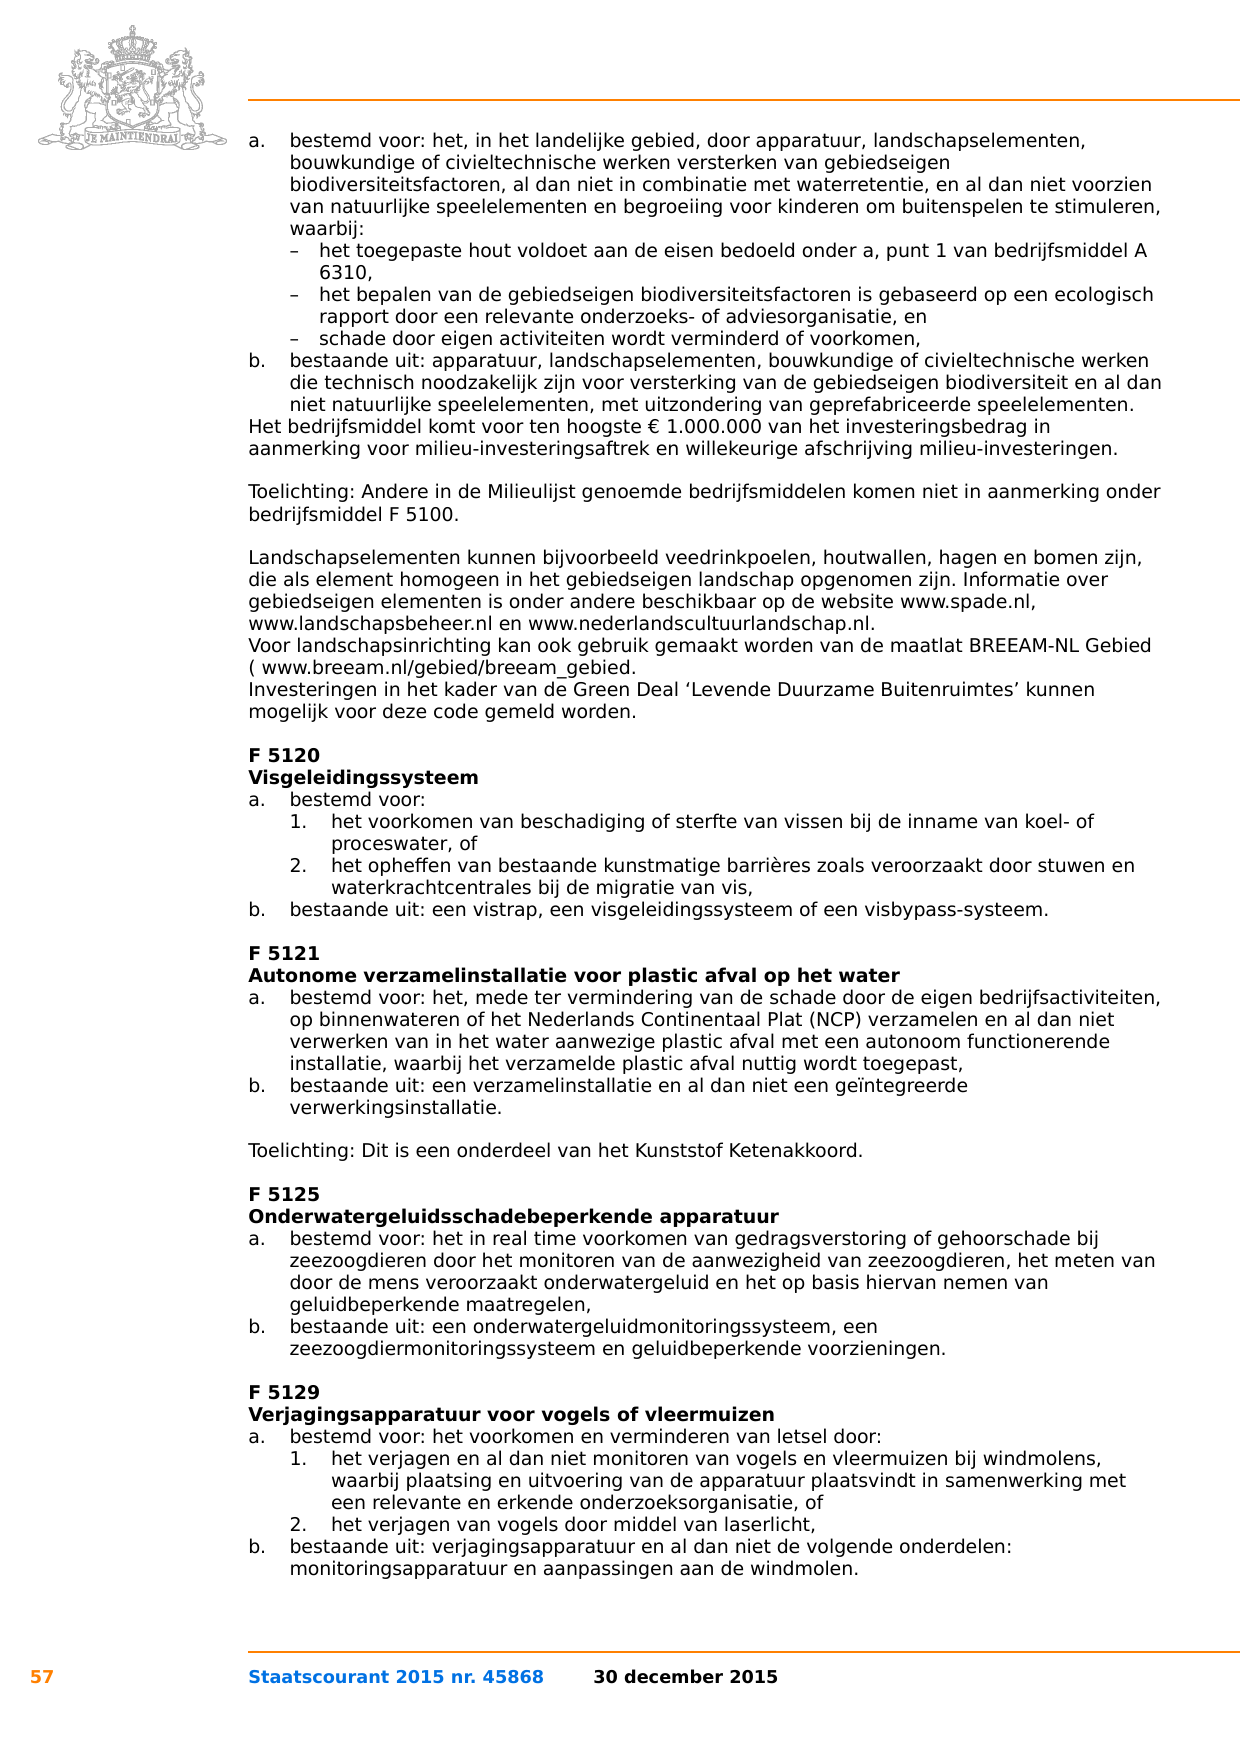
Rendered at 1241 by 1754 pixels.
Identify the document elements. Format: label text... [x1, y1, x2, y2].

text Onderwatergeluidsschadebeperkende apparatuur [248, 1206, 1163, 1228]
text F 5120 [248, 745, 1163, 767]
text – het bepalen van de gebiedseigen biodiversiteitsfactoren is gebaseerd op een ecologisch rapport door een relevante onderzoeks- of adviesorganisatie, en [289, 284, 1163, 328]
text Verjagingsapparatuur voor vogels of vleermuizen [248, 1404, 1163, 1426]
text Toelichting: Andere in de Milieulijst genoemde bedrijfsmiddelen komen niet in aanmerking onder bedrijfsmiddel F 5100. [248, 481, 1163, 525]
text a. bestemd voor: het, in het landelijke gebied, door apparatuur, landschapselementen, bouwkundige of civieltechnische werken versterken van gebiedseigen biodiversiteitsfactoren, al dan niet in combinatie met waterretentie, en al dan niet voorzien van natuurlijke speelelementen en begroeiing voor kinderen om buitenspelen te stimuleren, waarbij: [248, 130, 1163, 240]
text Toelichting: Dit is een onderdeel van het Kunststof Ketenakkoord. [248, 1140, 1163, 1162]
text Autonome verzamelinstallatie voor plastic afval op het water [248, 965, 1163, 987]
text Voor landschapsinrichting kan ook gebruik gemaakt worden van de maatlat BREEAM-NL Gebied ( www.breeam.nl/gebied/breeam_gebied. [248, 635, 1163, 679]
text b. bestaande uit: een verzamelinstallatie en al dan niet een geïntegreerde verwerkingsinstallatie. [248, 1074, 1163, 1118]
text Visgeleidingssysteem [248, 767, 1163, 789]
text – schade door eigen activiteiten wordt verminderd of voorkomen, [289, 328, 1163, 350]
text Investeringen in het kader van de Green Deal ‘Levende Duurzame Buitenruimtes’ kunnen mogelijk voor deze code gemeld worden. [248, 679, 1163, 723]
text b. bestaande uit: een onderwatergeluidmonitoringssysteem, een zeezoogdiermonitoringssysteem en geluidbeperkende voorzieningen. [248, 1316, 1163, 1360]
text 1. het verjagen en al dan niet monitoren van vogels en vleermuizen bij windmolens, waarbij plaatsing en uitvoering van de apparatuur plaatsvindt in samenwerking met een relevante en erkende onderzoeksorganisatie, of [289, 1448, 1163, 1514]
text 2. het opheffen van bestaande kunstmatige barrières zoals veroorzaakt door stuwen en waterkrachtcentrales bij de migratie van vis, [289, 855, 1163, 899]
text a. bestemd voor: het voorkomen en verminderen van letsel door: [248, 1426, 1163, 1448]
text a. bestemd voor: [248, 789, 1163, 811]
text – het toegepaste hout voldoet aan de eisen bedoeld onder a, punt 1 van bedrijfsmiddel A 6310, [289, 240, 1163, 284]
text F 5125 [248, 1184, 1163, 1206]
text Het bedrijfsmiddel komt voor ten hoogste € 1.000.000 van het investeringsbedrag in aanmerking voor milieu-investeringsaftrek en willekeurige afschrijving milieu-investeringen. [248, 416, 1163, 459]
text b. bestaande uit: een vistrap, een visgeleidingssysteem of een visbypass-systeem. [248, 899, 1163, 921]
text F 5129 [248, 1382, 1163, 1404]
text F 5121 [248, 943, 1163, 965]
text Landschapselementen kunnen bijvoorbeeld veedrinkpoelen, houtwallen, hagen en bomen zijn, die als element homogeen in het gebiedseigen landschap opgenomen zijn. Informatie over gebiedseigen elementen is onder andere beschikbaar op de website www.spade.nl, www.landschapsbeheer.nl en www.nederlandscultuurlandschap.nl. [248, 547, 1163, 635]
text 1. het voorkomen van beschadiging of sterfte van vissen bij de inname van koel- of proceswater, of [289, 811, 1163, 855]
text a. bestemd voor: het, mede ter vermindering van de schade door de eigen bedrijfsactiviteiten, op binnenwateren of het Nederlands Continentaal Plat (NCP) verzamelen en al dan niet verwerken van in het water aanwezige plastic afval met een autonoom functionerende installatie, waarbij het verzamelde plastic afval nuttig wordt toegepast, [248, 987, 1163, 1074]
text a. bestemd voor: het in real time voorkomen van gedragsverstoring of gehoorschade bij zeezoogdieren door het monitoren van de aanwezigheid van zeezoogdieren, het meten van door de mens veroorzaakt onderwatergeluid en het op basis hiervan nemen van geluidbeperkende maatregelen, [248, 1228, 1163, 1316]
text 2. het verjagen van vogels door middel van laserlicht, [289, 1514, 1163, 1536]
picture [38, 25, 227, 150]
text b. bestaande uit: apparatuur, landschapselementen, bouwkundige of civieltechnische werken die technisch noodzakelijk zijn voor versterking van de gebiedseigen biodiversiteit en al dan niet natuurlijke speelelementen, met uitzondering van geprefabriceerde speelelementen. [248, 350, 1163, 416]
text b. bestaande uit: verjagingsapparatuur en al dan niet de volgende onderdelen: monitoringsapparatuur en aanpassingen aan de windmolen. [248, 1536, 1163, 1580]
